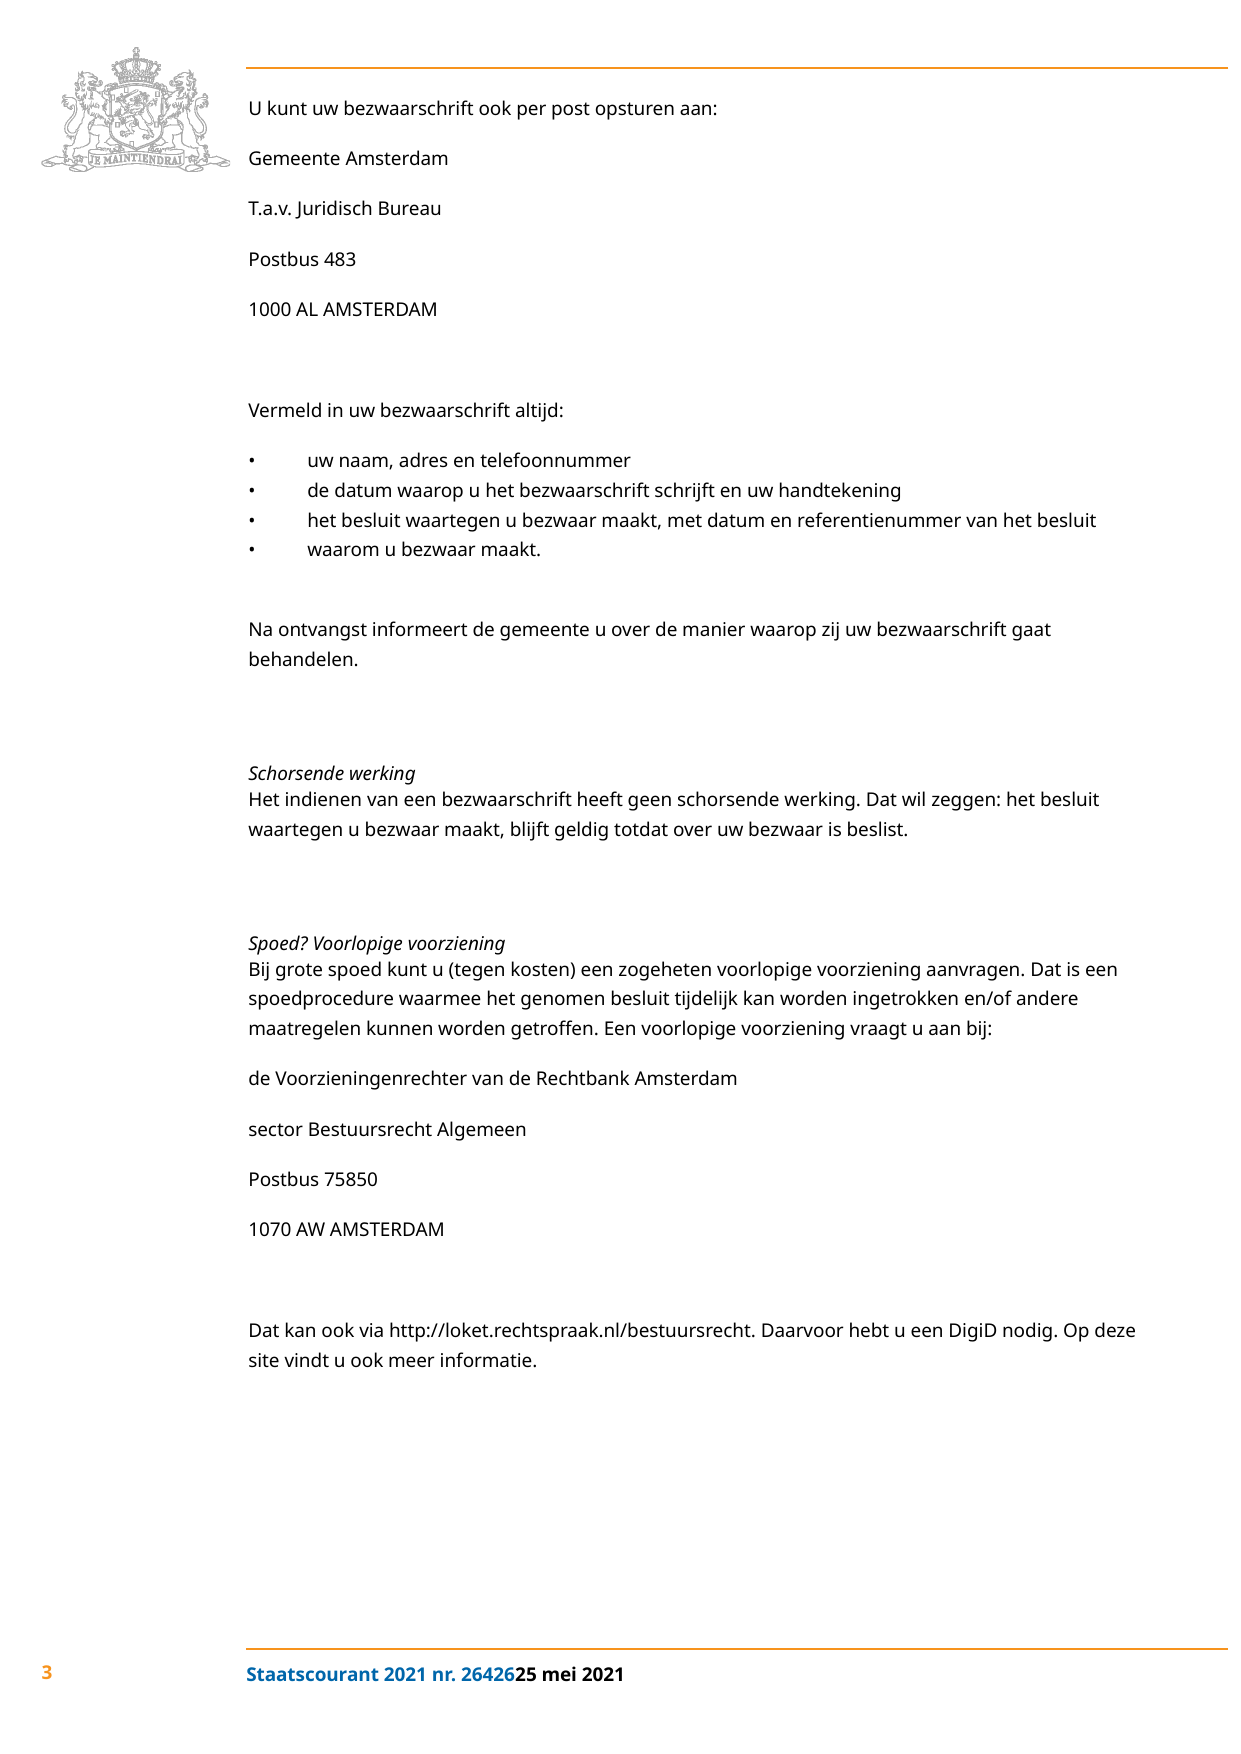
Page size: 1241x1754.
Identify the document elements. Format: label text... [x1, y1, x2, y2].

text Na ontvangst informeert de gemeente u over de manier waarop zij uw bezwaarschrift gaat behandelen. [248, 616, 1152, 672]
text de Voorzieningenrechter van de Rechtbank Amsterdam [248, 1065, 1152, 1091]
text 1000 AL AMSTERDAM [248, 296, 1152, 322]
list het besluit waartegen u bezwaar maakt, met datum en referentienummer van het besluit [248, 507, 1152, 533]
text Het indienen van een bezwaarschrift heeft geen schorsende werking. Dat wil zeggen: het besluit waartegen u bezwaar maakt, blijft geldig totdat over uw bezwaar is beslist. [248, 786, 1152, 841]
text Vermeld in uw bezwaarschrift altijd: [248, 397, 1152, 423]
text Spoed? Voorlopige voorziening [248, 930, 1152, 956]
text T.a.v. Juridisch Bureau [248, 196, 1152, 221]
text U kunt uw bezwaarschrift ook per post opsturen aan: [248, 95, 1152, 121]
text 1070 AW AMSTERDAM [248, 1217, 1152, 1242]
list de datum waarop u het bezwaarschrift schrijft en uw handtekening [248, 477, 1152, 503]
picture [41, 47, 231, 172]
text Postbus 75850 [248, 1166, 1152, 1192]
text sector Bestuursrecht Algemeen [248, 1116, 1152, 1142]
text Dat kan ook via http://loket.rechtspraak.nl/bestuursrecht. Daarvoor hebt u een DigiD nodig. Op deze site vindt u ook meer informatie. [248, 1317, 1152, 1373]
text Postbus 483 [248, 246, 1152, 272]
text Gemeente Amsterdam [248, 145, 1152, 171]
list uw naam, adres en telefoonnummer [248, 448, 1152, 473]
list waarom u bezwaar maakt. [248, 536, 1152, 562]
text Schorsende werking [248, 760, 1152, 786]
text Bij grote spoed kunt u (tegen kosten) een zogeheten voorlopige voorziening aanvragen. Dat is een spoedprocedure waarmee het genomen besluit tijdelijk kan worden ingetrokken en/of andere maatregelen kunnen worden getroffen. Een voorlopige voorziening vraagt u aan bij: [248, 956, 1152, 1041]
